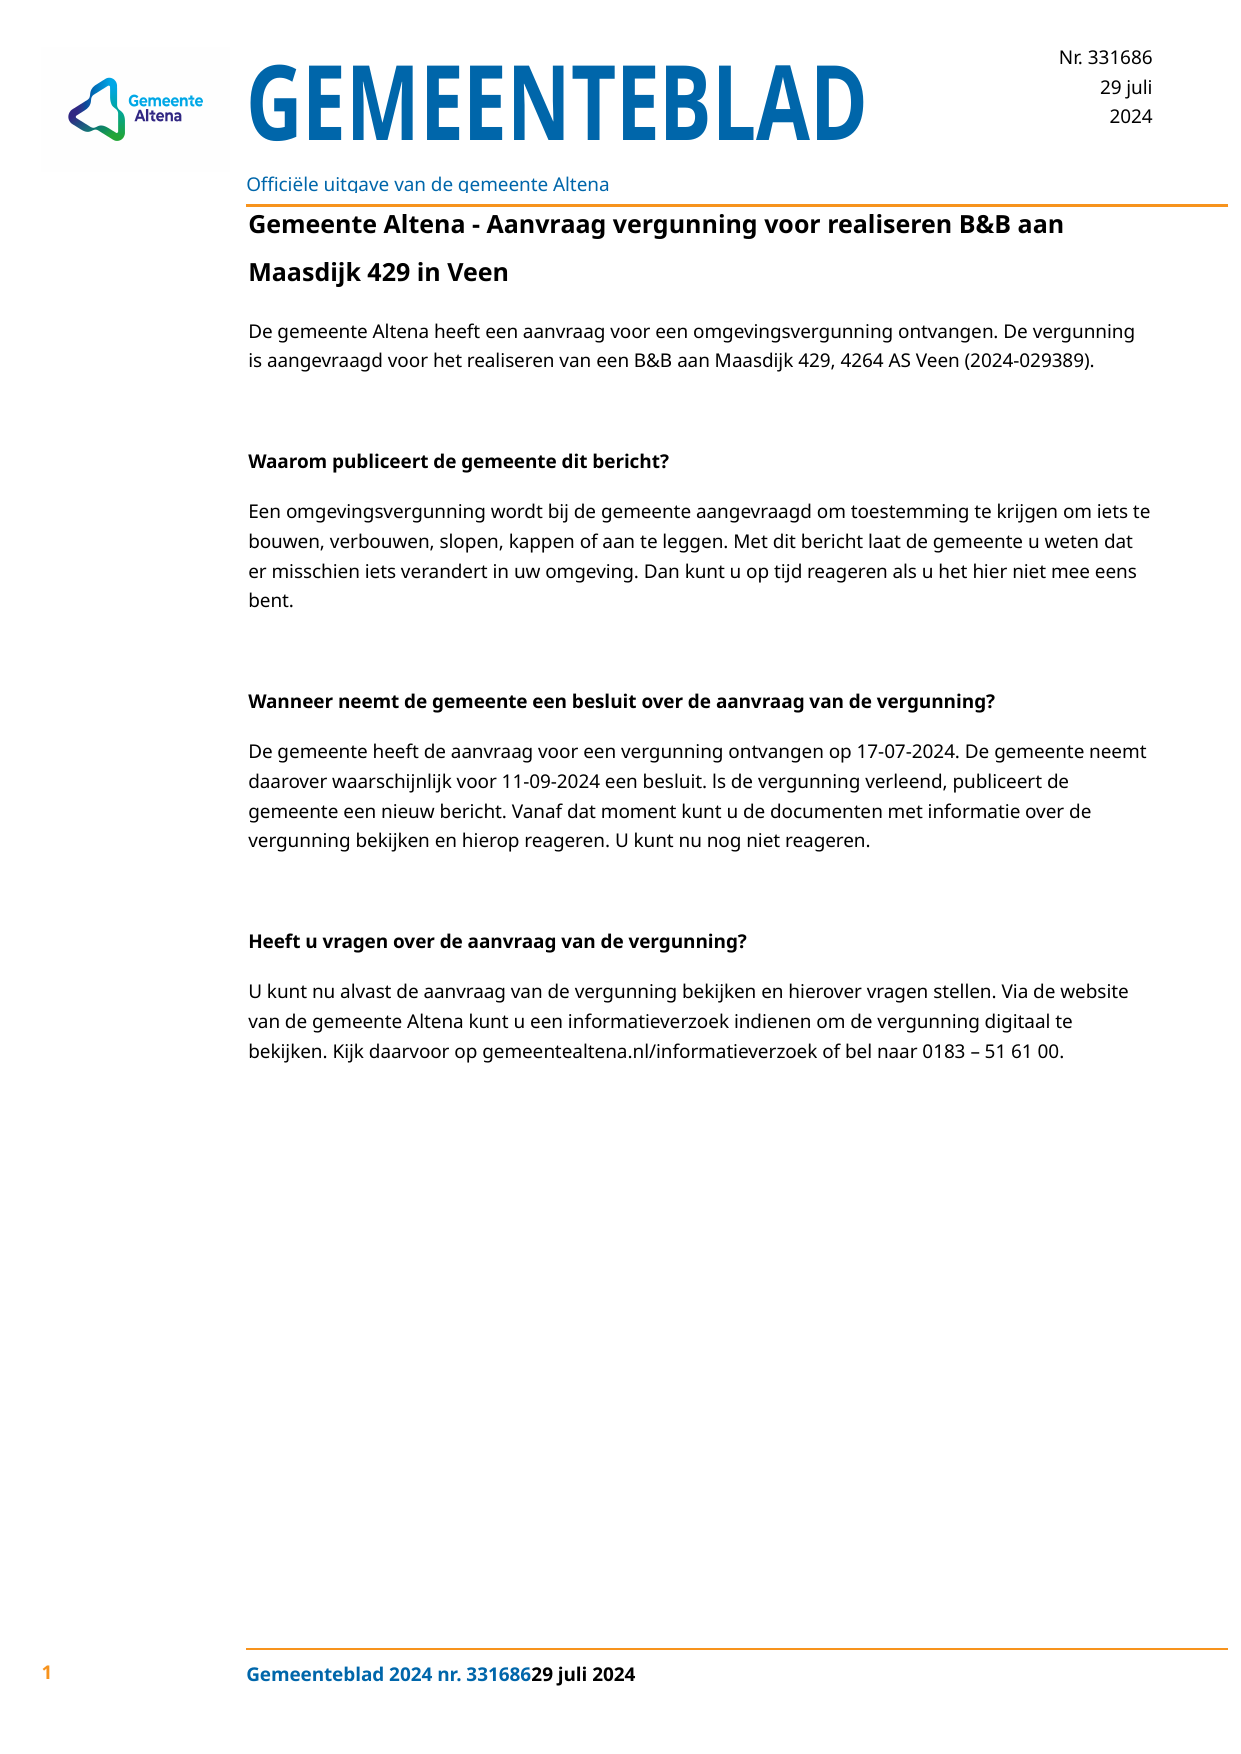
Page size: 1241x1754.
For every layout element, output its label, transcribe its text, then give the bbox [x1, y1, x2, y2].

text Heeft u vragen over de aanvraag van de vergunning? [248, 928, 1152, 954]
picture [41, 47, 231, 172]
text De gemeente Altena heeft een aanvraag voor een omgevingsvergunning ontvangen. De vergunning is aangevraagd voor het realiseren van een B&B aan Maasdijk 429, 4264 AS Veen (2024-029389). [248, 318, 1152, 373]
text Waarom publiceert de gemeente dit bericht? [248, 448, 1152, 474]
text Gemeente Altena - Aanvraag vergunning voor realiseren B&B aan Maasdijk 429 in Veen [248, 207, 1152, 288]
text Wanneer neemt de gemeente een besluit over de aanvraag van de vergunning? [248, 688, 1152, 714]
text U kunt nu alvast de aanvraag van de vergunning bekijken en hierover vragen stellen. Via de website van de gemeente Altena kunt u een informatieverzoek indienen om de vergunning digitaal te bekijken. Kijk daarvoor op gemeentealtena.nl/informatieverzoek of bel naar 0183 – 51 61 00. [248, 979, 1152, 1064]
text De gemeente heeft de aanvraag voor een vergunning ontvangen op 17-07-2024. De gemeente neemt daarover waarschijnlijk voor 11-09-2024 een besluit. ls de vergunning verleend, publiceert de gemeente een nieuw bericht. Vanaf dat moment kunt u de documenten met informatie over de vergunning bekijken en hierop reageren. U kunt nu nog niet reageren. [248, 739, 1152, 853]
text Een omgevingsvergunning wordt bij de gemeente aangevraagd om toestemming te krijgen om iets te bouwen, verbouwen, slopen, kappen of aan te leggen. Met dit bericht laat de gemeente u weten dat er misschien iets verandert in uw omgeving. Dan kunt u op tijd reageren als u het hier niet mee eens bent. [248, 499, 1152, 613]
